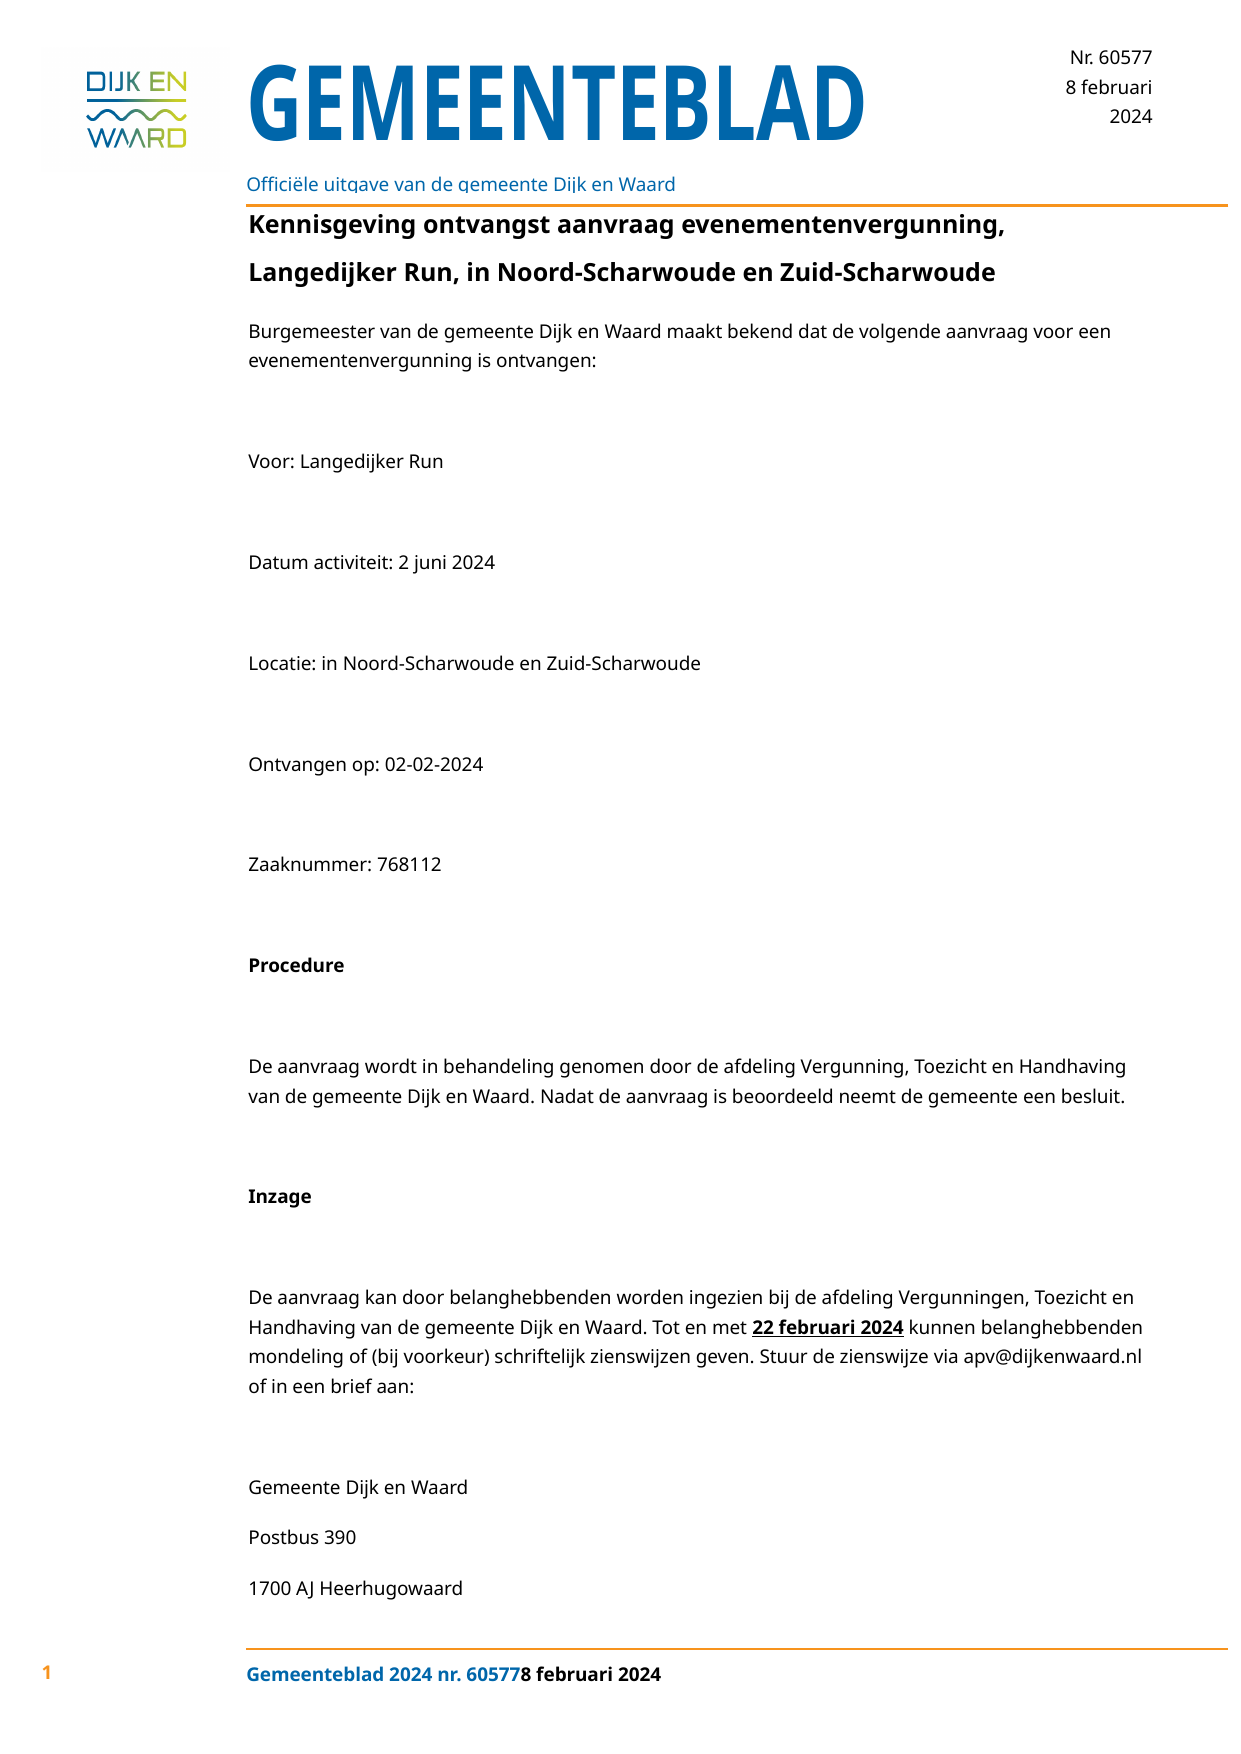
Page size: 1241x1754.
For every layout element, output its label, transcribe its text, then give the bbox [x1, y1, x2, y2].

text Voor: Langedijker Run [248, 448, 1152, 474]
text Burgemeester van de gemeente Dijk en Waard maakt bekend dat de volgende aanvraag voor een evenementenvergunning is ontvangen: [248, 318, 1152, 373]
text Kennisgeving ontvangst aanvraag evenementenvergunning, Langedijker Run, in Noord-Scharwoude en Zuid-Scharwoude [248, 207, 1152, 288]
text Locatie: in Noord-Scharwoude en Zuid-Scharwoude [248, 650, 1152, 676]
text Gemeente Dijk en Waard [248, 1474, 1152, 1500]
text De aanvraag kan door belanghebbenden worden ingezien bij de afdeling Vergunningen, Toezicht en Handhaving van de gemeente Dijk en Waard. Tot en met 22 februari 2024 kunnen belanghebbenden mondeling of (bij voorkeur) schriftelijk zienswijzen geven. Stuur de zienswijze via apv@dijkenwaard.nl of in een brief aan: [248, 1284, 1152, 1399]
text Inzage [248, 1184, 1152, 1209]
text Postbus 390 [248, 1524, 1152, 1550]
text 1700 AJ Heerhugowaard [248, 1575, 1152, 1601]
text De aanvraag wordt in behandeling genomen door de afdeling Vergunning, Toezicht en Handhaving van de gemeente Dijk en Waard. Nadat de aanvraag is beoordeeld neemt de gemeente een besluit. [248, 1053, 1152, 1109]
text Procedure [248, 952, 1152, 978]
picture [41, 47, 231, 172]
text Zaaknummer: 768112 [248, 852, 1152, 877]
text Ontvangen op: 02-02-2024 [248, 751, 1152, 777]
text Datum activiteit: 2 juni 2024 [248, 549, 1152, 575]
